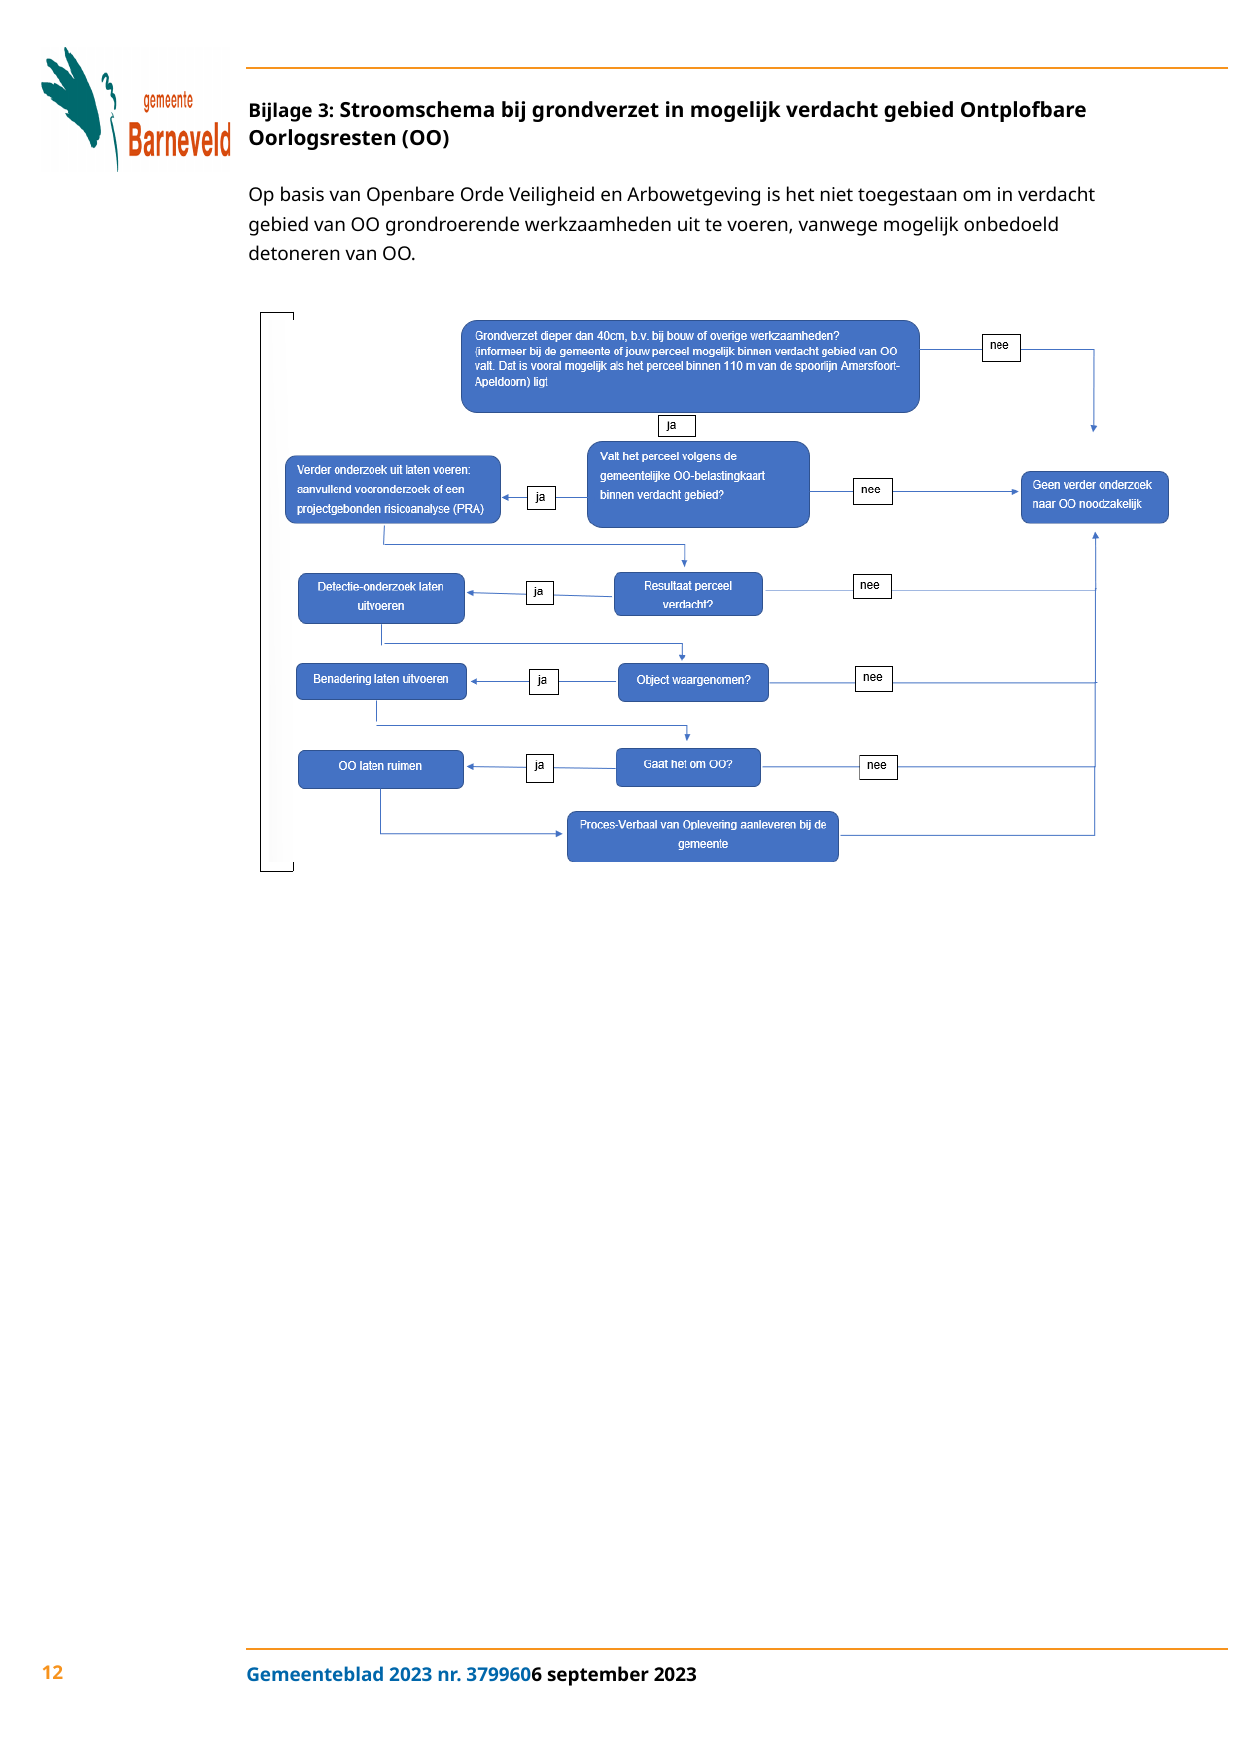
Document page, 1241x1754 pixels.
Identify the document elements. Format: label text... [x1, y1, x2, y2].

picture [268, 320, 1173, 862]
text Op basis van Openbare Orde Veiligheid en Arbowetgeving is het niet toegestaan om in verdacht gebied van OO grondroerende werkzaamheden uit te voeren, vanwege mogelijk onbedoeld detoneren van OO. [248, 181, 1152, 266]
text Bijlage 3: Stroomschema bij grondverzet in mogelijk verdacht gebied Ontplofbare Oorlogsresten (OO) [248, 95, 1152, 152]
picture [41, 47, 231, 172]
